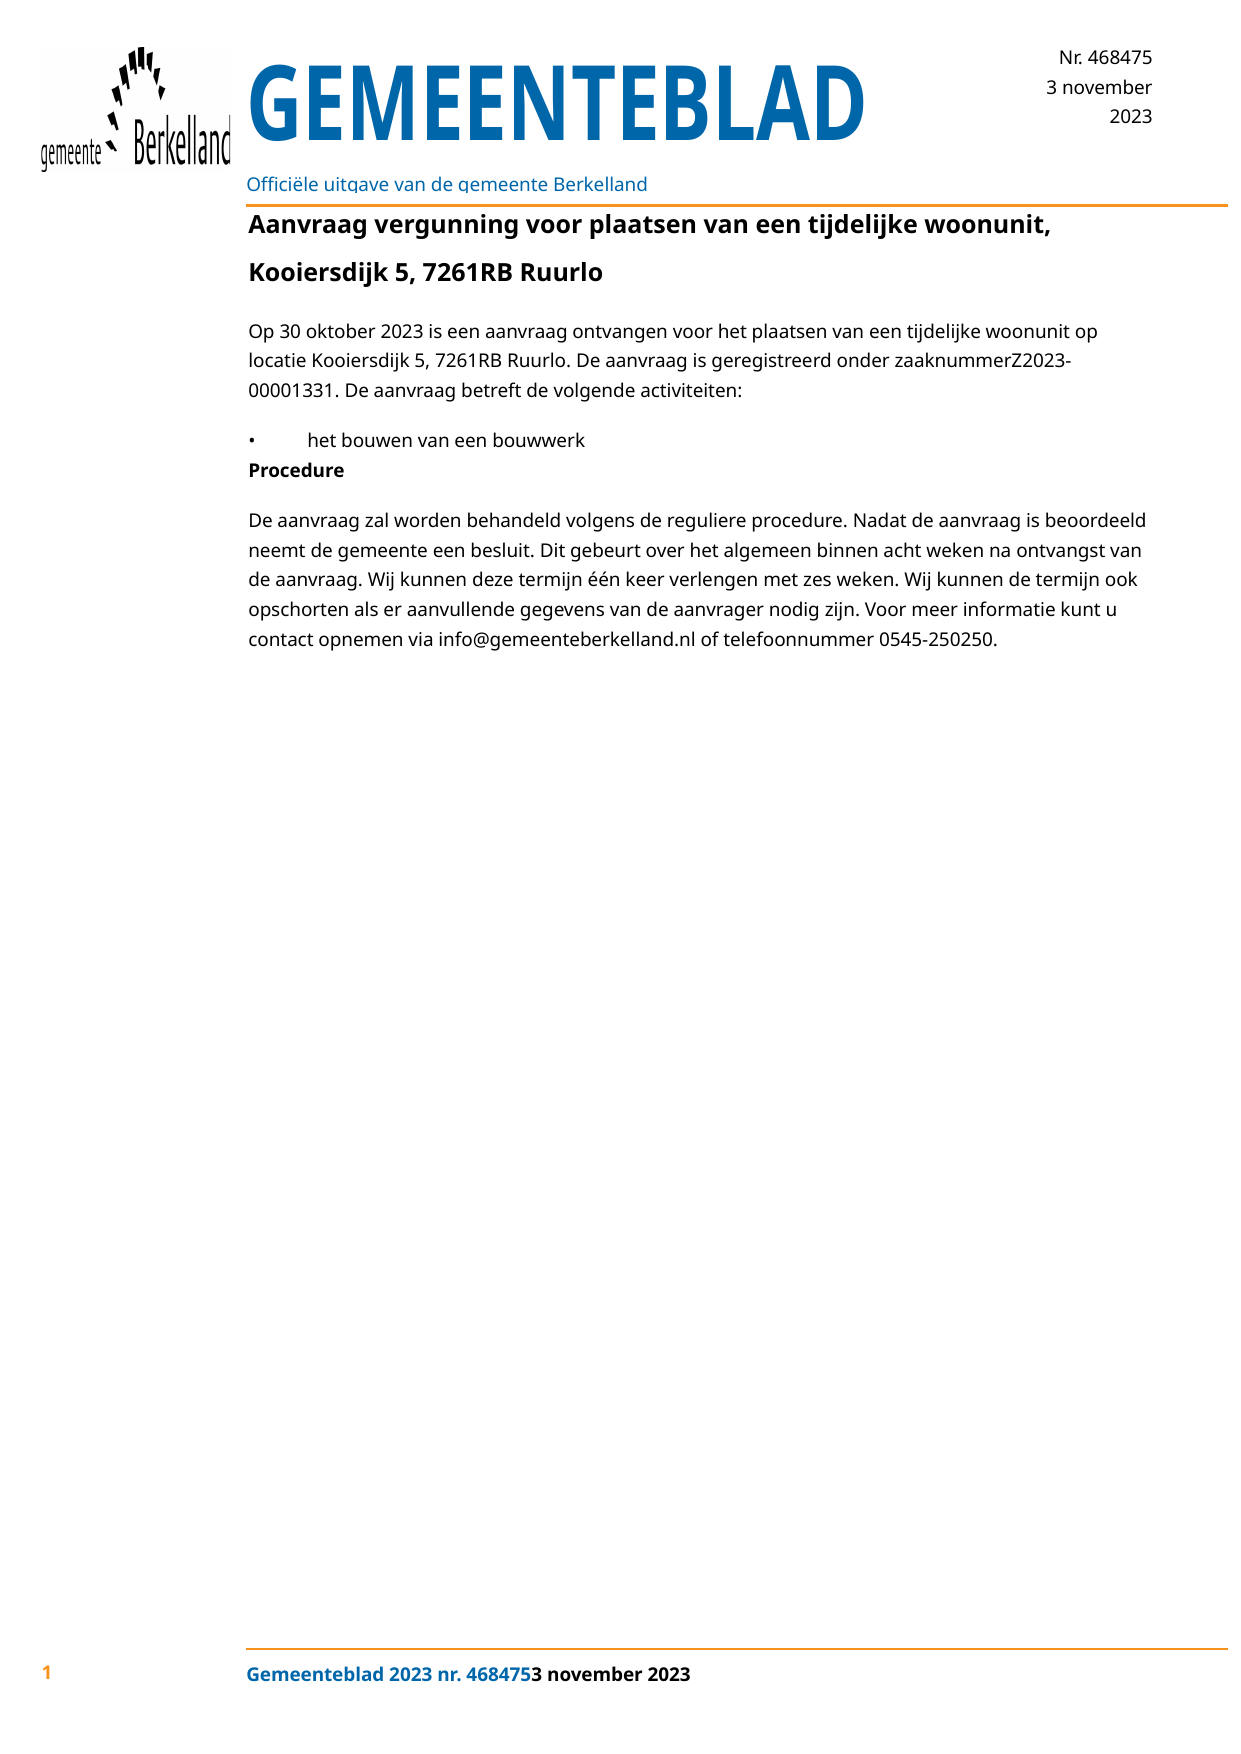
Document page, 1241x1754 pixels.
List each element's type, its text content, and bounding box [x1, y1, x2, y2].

text Aanvraag vergunning voor plaatsen van een tijdelijke woonunit, Kooiersdijk 5, 7261RB Ruurlo [248, 207, 1152, 288]
picture [41, 47, 231, 172]
text Op 30 oktober 2023 is een aanvraag ontvangen voor het plaatsen van een tijdelijke woonunit op locatie Kooiersdijk 5, 7261RB Ruurlo. De aanvraag is geregistreerd onder zaaknummerZ2023-00001331. De aanvraag betreft de volgende activiteiten: [248, 318, 1152, 403]
text Procedure [248, 457, 1152, 483]
list het bouwen van een bouwwerk [248, 427, 1152, 453]
text De aanvraag zal worden behandeld volgens de reguliere procedure. Nadat de aanvraag is beoordeeld neemt de gemeente een besluit. Dit gebeurt over het algemeen binnen acht weken na ontvangst van de aanvraag. Wij kunnen deze termijn één keer verlengen met zes weken. Wij kunnen de termijn ook opschorten als er aanvullende gegevens van de aanvrager nodig zijn. Voor meer informatie kunt u contact opnemen via info@gemeenteberkelland.nl of telefoonnummer 0545-250250. [248, 507, 1152, 652]
